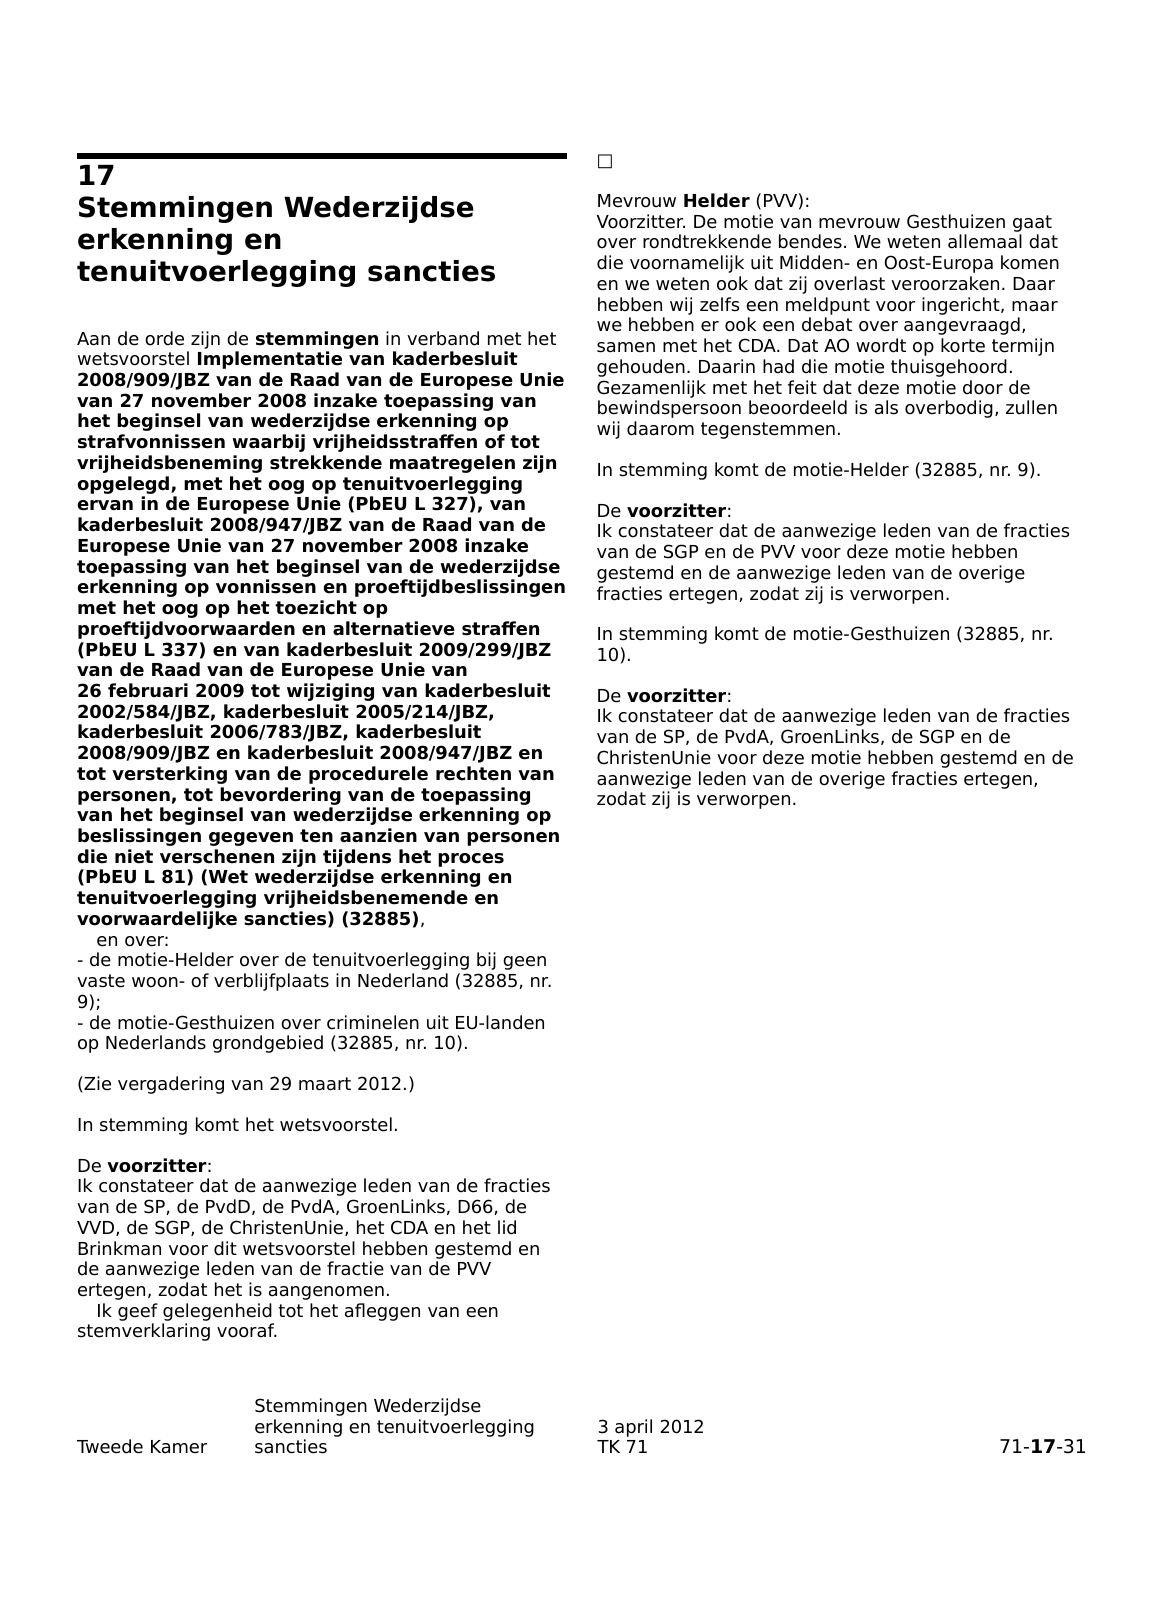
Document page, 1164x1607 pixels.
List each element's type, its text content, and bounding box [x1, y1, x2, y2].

text Aan de orde zijn de stemmingen in verband met het wetsvoorstel Implementatie van kaderbesluit 2008/909/JBZ van de Raad van de Europese Unie van 27 november 2008 inzake toepassing van het beginsel van wederzijdse erkenning op strafvonnissen waarbij vrijheidsstraffen of tot vrijheidsbeneming strekkende maatregelen zijn opgelegd, met het oog op tenuitvoerlegging ervan in de Europese Unie (PbEU L 327), van kaderbesluit 2008/947/JBZ van de Raad van de Europese Unie van 27 november 2008 inzake toepassing van het beginsel van de wederzijdse erkenning op vonnissen en proeftijdbeslissingen met het oog op het toezicht op proeftijdvoorwaarden en alternatieve straffen (PbEU L 337) en van kaderbesluit 2009/299/JBZ van de Raad van de Europese Unie van 26 februari 2009 tot wijziging van kaderbesluit 2002/584/JBZ, kaderbesluit 2005/214/JBZ, kaderbesluit 2006/783/JBZ, kaderbesluit 2008/909/JBZ en kaderbesluit 2008/947/JBZ en tot versterking van de procedurele rechten van personen, tot bevordering van de toepassing van het beginsel van wederzijdse erkenning op beslissingen gegeven ten aanzien van personen die niet verschenen zijn tijdens het proces (PbEU L 81) (Wet wederzijdse erkenning en tenuitvoerlegging vrijheidsbenemende en voorwaardelijke sancties) (32885), [77, 328, 567, 929]
text - de motie-Gesthuizen over criminelen uit EU-landen op Nederlands grondgebied (32885, nr. 10). [77, 1012, 567, 1054]
title 17 Stemmingen Wederzijdse erkenning en tenuitvoerlegging sancties [77, 159, 567, 288]
text - de motie-Helder over de tenuitvoerlegging bij geen vaste woon- of verblijfplaats in Nederland (32885, nr. 9); [77, 950, 567, 1012]
text De voorzitter: [596, 686, 1087, 706]
text In stemming komt de motie-Helder (32885, nr. 9). [596, 460, 1087, 480]
text De voorzitter: [596, 500, 1087, 521]
text Ik constateer dat de aanwezige leden van de fracties van de SGP en de PVV voor deze motie hebben gestemd en de aanwezige leden van de overige fracties ertegen, zodat zij is verworpen. [596, 521, 1087, 604]
text In stemming komt de motie-Gesthuizen (32885, nr. 10). [596, 624, 1087, 666]
text Ik constateer dat de aanwezige leden van de fracties van de SP, de PvdD, de PvdA, GroenLinks, D66, de VVD, de SGP, de ChristenUnie, het CDA en het lid Brinkman voor dit wetsvoorstel hebben gestemd en de aanwezige leden van de fractie van de PVV ertegen, zodat het is aangenomen. [77, 1176, 567, 1301]
text De voorzitter: [77, 1155, 567, 1176]
text en over: [77, 929, 567, 950]
text Mevrouw Helder (PVV): [596, 191, 1087, 212]
text In stemming komt het wetsvoorstel. [77, 1115, 567, 1135]
text Ik constateer dat de aanwezige leden van de fracties van de SP, de PvdA, GroenLinks, de SGP en de ChristenUnie voor deze motie hebben gestemd en de aanwezige leden van de overige fracties ertegen, zodat zij is verworpen. [596, 706, 1087, 810]
text (Zie vergadering van 29 maart 2012.) [77, 1074, 567, 1095]
text □ [596, 150, 1087, 171]
text Voorzitter. De motie van mevrouw Gesthuizen gaat over rondtrekkende bendes. We weten allemaal dat die voornamelijk uit Midden- en Oost-Europa komen en we weten ook dat zij overlast veroorzaken. Daar hebben wij zelfs een meldpunt voor ingericht, maar we hebben er ook een debat over aangevraagd, samen met het CDA. Dat AO wordt op korte termijn gehouden. Daarin had die motie thuisgehoord. Gezamenlijk met het feit dat deze motie door de bewindspersoon beoordeeld is als overbodig, zullen wij daarom tegenstemmen. [596, 212, 1087, 440]
text Ik geef gelegenheid tot het afleggen van een stemverklaring vooraf. [77, 1301, 567, 1342]
